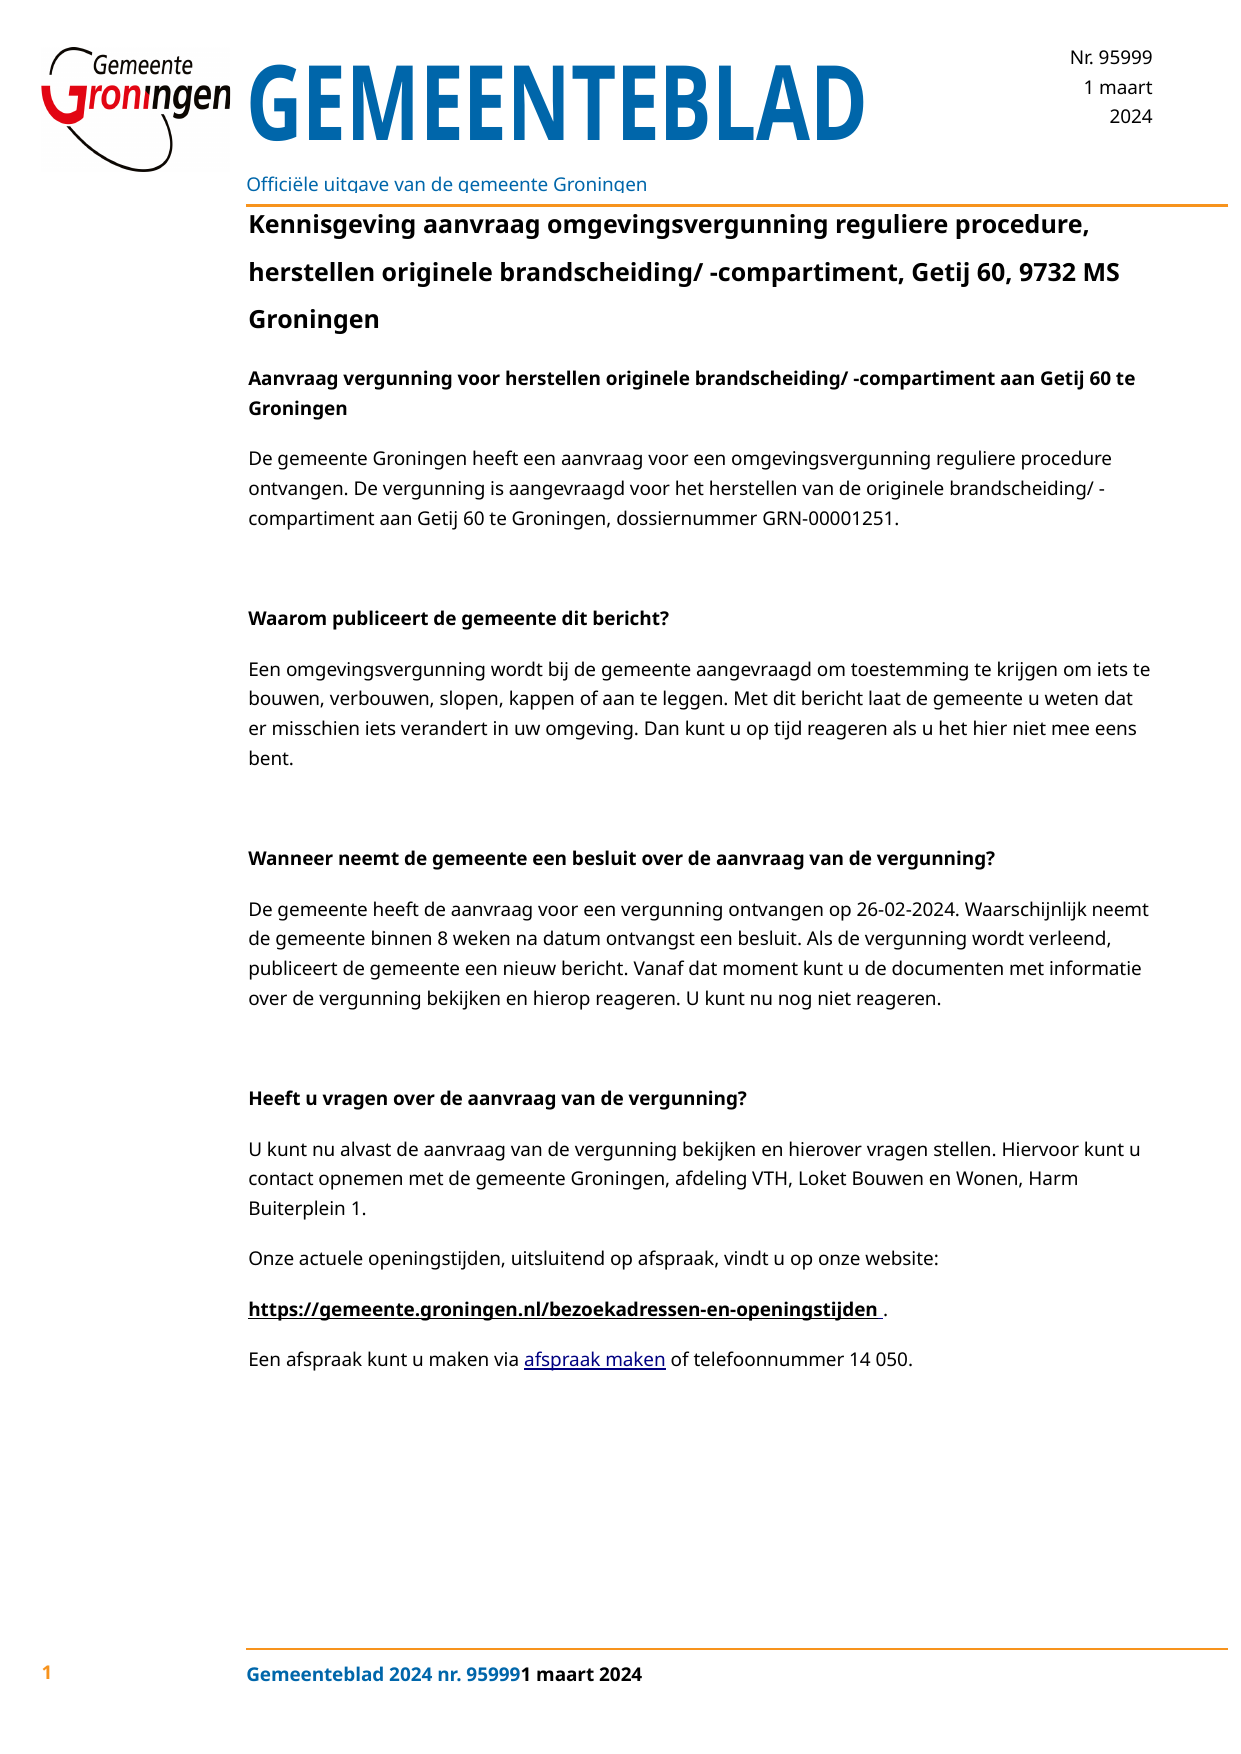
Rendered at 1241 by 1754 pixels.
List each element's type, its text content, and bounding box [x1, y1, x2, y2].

text Een omgevingsvergunning wordt bij de gemeente aangevraagd om toestemming te krijgen om iets te bouwen, verbouwen, slopen, kappen of aan te leggen. Met dit bericht laat de gemeente u weten dat er misschien iets verandert in uw omgeving. Dan kunt u op tijd reageren als u het hier niet mee eens bent. [248, 656, 1152, 770]
text Een afspraak kunt u maken via afspraak maken of telefoonnummer 14 050. [248, 1346, 1152, 1372]
text Wanneer neemt de gemeente een besluit over de aanvraag van de vergunning? [248, 846, 1152, 871]
text Heeft u vragen over de aanvraag van de vergunning? [248, 1086, 1152, 1111]
text Kennisgeving aanvraag omgevingsvergunning reguliere procedure, herstellen originele brandscheiding/ -compartiment, Getij 60, 9732 MS Groningen [248, 207, 1152, 336]
text https://gemeente.groningen.nl/bezoekadressen-en-openingstijden . [248, 1296, 1152, 1322]
picture [41, 47, 231, 172]
text U kunt nu alvast de aanvraag van de vergunning bekijken en hierover vragen stellen. Hiervoor kunt u contact opnemen met de gemeente Groningen, afdeling VTH, Loket Bouwen en Wonen, Harm Buiterplein 1. [248, 1136, 1152, 1221]
text Aanvraag vergunning voor herstellen originele brandscheiding/ -compartiment aan Getij 60 te Groningen [248, 366, 1152, 421]
text Waarom publiceert de gemeente dit bericht? [248, 606, 1152, 631]
text De gemeente heeft de aanvraag voor een vergunning ontvangen op 26-02-2024. Waarschijnlijk neemt de gemeente binnen 8 weken na datum ontvangst een besluit. Als de vergunning wordt verleend, publiceert de gemeente een nieuw bericht. Vanaf dat moment kunt u de documenten met informatie over de vergunning bekijken en hierop reageren. U kunt nu nog niet reageren. [248, 896, 1152, 1010]
text Onze actuele openingstijden, uitsluitend op afspraak, vindt u op onze website: [248, 1246, 1152, 1271]
text De gemeente Groningen heeft een aanvraag voor een omgevingsvergunning reguliere procedure ontvangen. De vergunning is aangevraagd voor het herstellen van de originele brandscheiding/ -compartiment aan Getij 60 te Groningen, dossiernummer GRN-00001251. [248, 446, 1152, 530]
